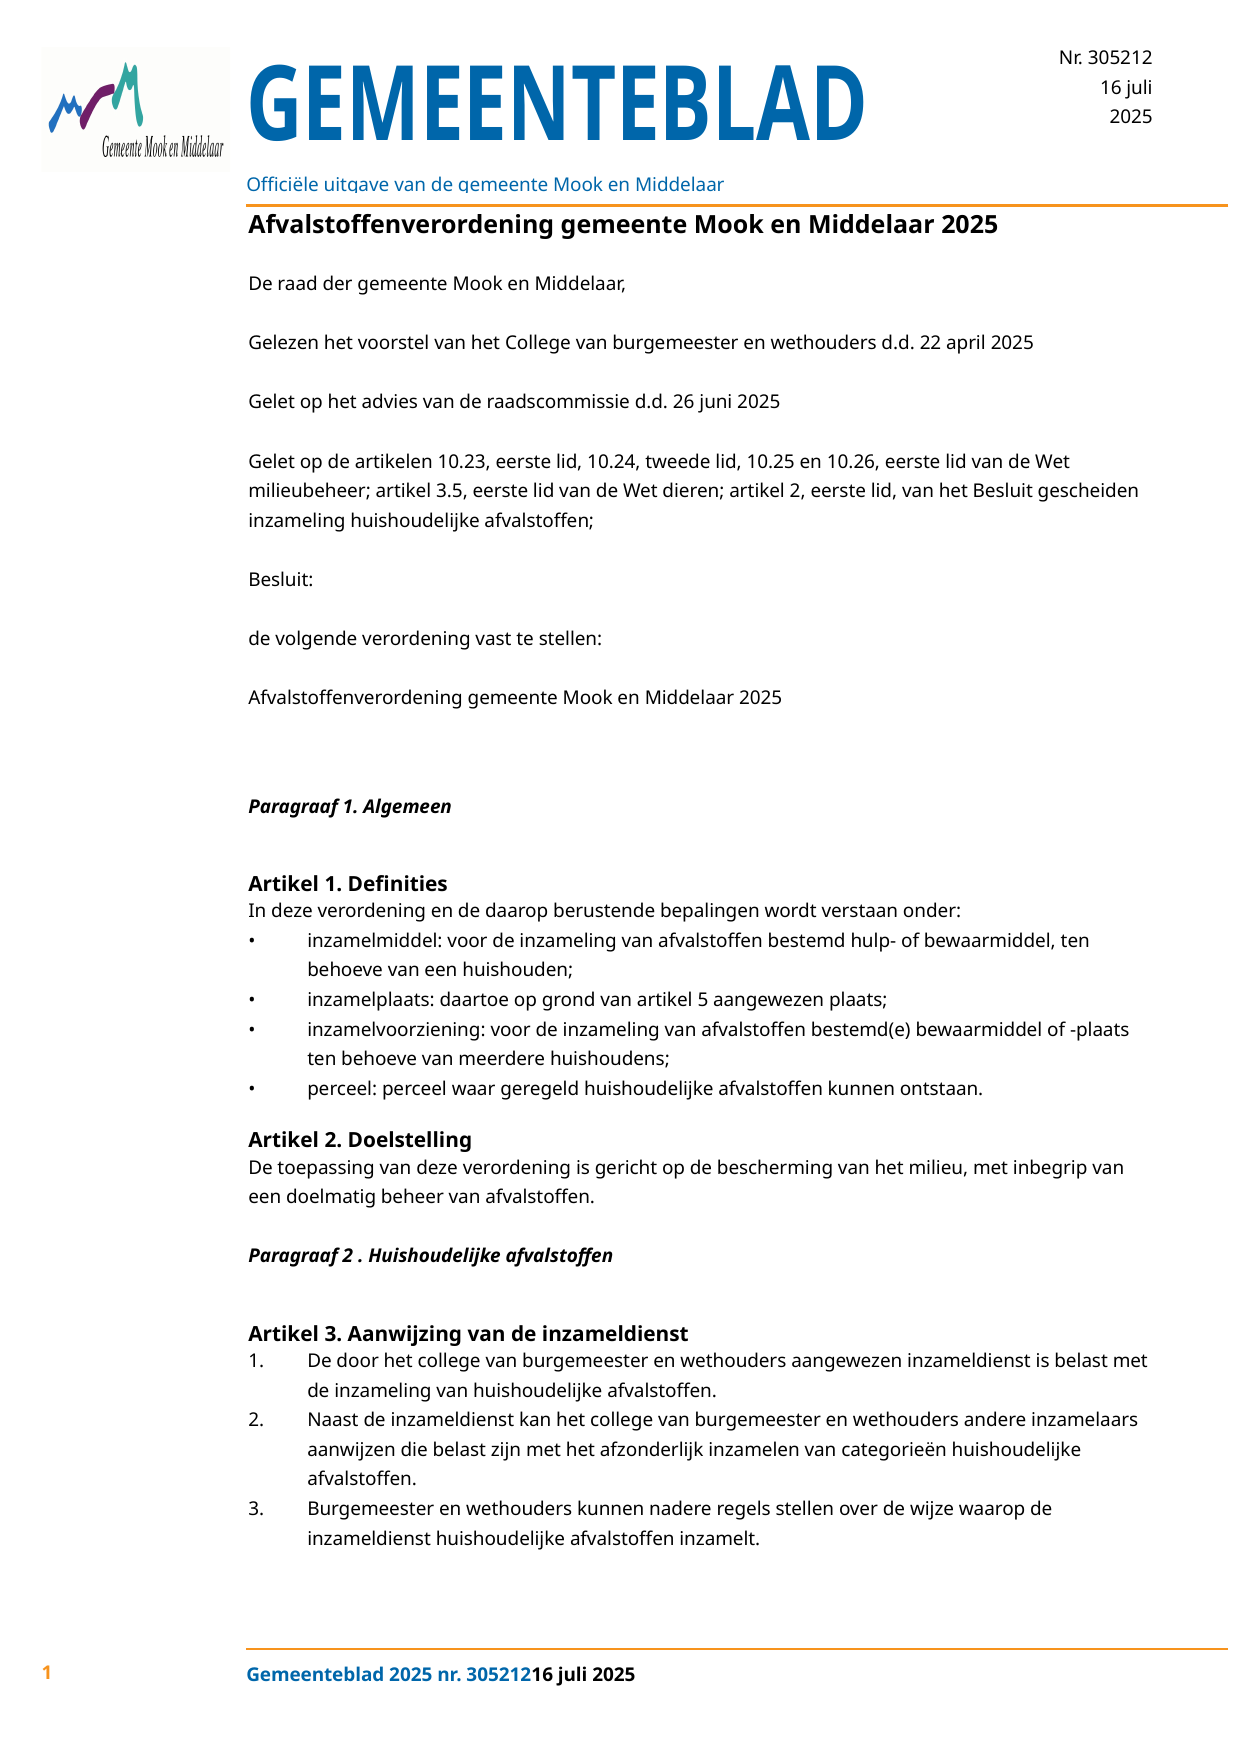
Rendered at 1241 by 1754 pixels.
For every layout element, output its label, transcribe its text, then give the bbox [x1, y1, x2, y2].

list inzamelmiddel: voor de inzameling van afvalstoffen bestemd hulp- of bewaarmiddel, ten behoeve van een huishouden; [248, 927, 1152, 982]
text Paragraaf 2 . Huishoudelijke afvalstoffen [248, 1243, 1152, 1268]
text Afvalstoffenverordening gemeente Mook en Middelaar 2025 [248, 684, 1152, 710]
text Gelet op het advies van de raadscommissie d.d. 26 juni 2025 [248, 389, 1152, 414]
list De door het college van burgemeester en wethouders aangewezen inzameldienst is belast met de inzameling van huishoudelijke afvalstoffen. [248, 1347, 1152, 1402]
picture [41, 47, 231, 172]
text Afvalstoffenverordening gemeente Mook en Middelaar 2025 [248, 207, 1152, 241]
list inzamelvoorziening: voor de inzameling van afvalstoffen bestemd(e) bewaarmiddel of -plaats ten behoeve van meerdere huishoudens; [248, 1016, 1152, 1071]
text Artikel 2. Doelstelling [248, 1125, 1152, 1154]
text Gelet op de artikelen 10.23, eerste lid, 10.24, tweede lid, 10.25 en 10.26, eerste lid van de Wet milieubeheer; artikel 3.5, eerste lid van de Wet dieren; artikel 2, eerste lid, van het Besluit gescheiden inzameling huishoudelijke afvalstoffen; [248, 448, 1152, 533]
text Artikel 3. Aanwijzing van de inzameldienst [248, 1319, 1152, 1347]
text Gelezen het voorstel van het College van burgemeester en wethouders d.d. 22 april 2025 [248, 329, 1152, 355]
text Paragraaf 1. Algemeen [248, 793, 1152, 819]
text Artikel 1. Definities [248, 869, 1152, 897]
text De raad der gemeente Mook en Middelaar, [248, 270, 1152, 296]
list Naast de inzameldienst kan het college van burgemeester en wethouders andere inzamelaars aanwijzen die belast zijn met het afzonderlijk inzamelen van categorieën huishoudelijke afvalstoffen. [248, 1406, 1152, 1491]
text De toepassing van deze verordening is gericht op de bescherming van het milieu, met inbegrip van een doelmatig beheer van afvalstoffen. [248, 1154, 1152, 1209]
text Besluit: [248, 566, 1152, 592]
list inzamelplaats: daartoe op grond van artikel 5 aangewezen plaats; [248, 986, 1152, 1012]
list perceel: perceel waar geregeld huishoudelijke afvalstoffen kunnen ontstaan. [248, 1075, 1152, 1101]
text de volgende verordening vast te stellen: [248, 625, 1152, 651]
text In deze verordening en de daarop berustende bepalingen wordt verstaan onder: [248, 897, 1152, 923]
list Burgemeester en wethouders kunnen nadere regels stellen over de wijze waarop de inzameldienst huishoudelijke afvalstoffen inzamelt. [248, 1495, 1152, 1550]
